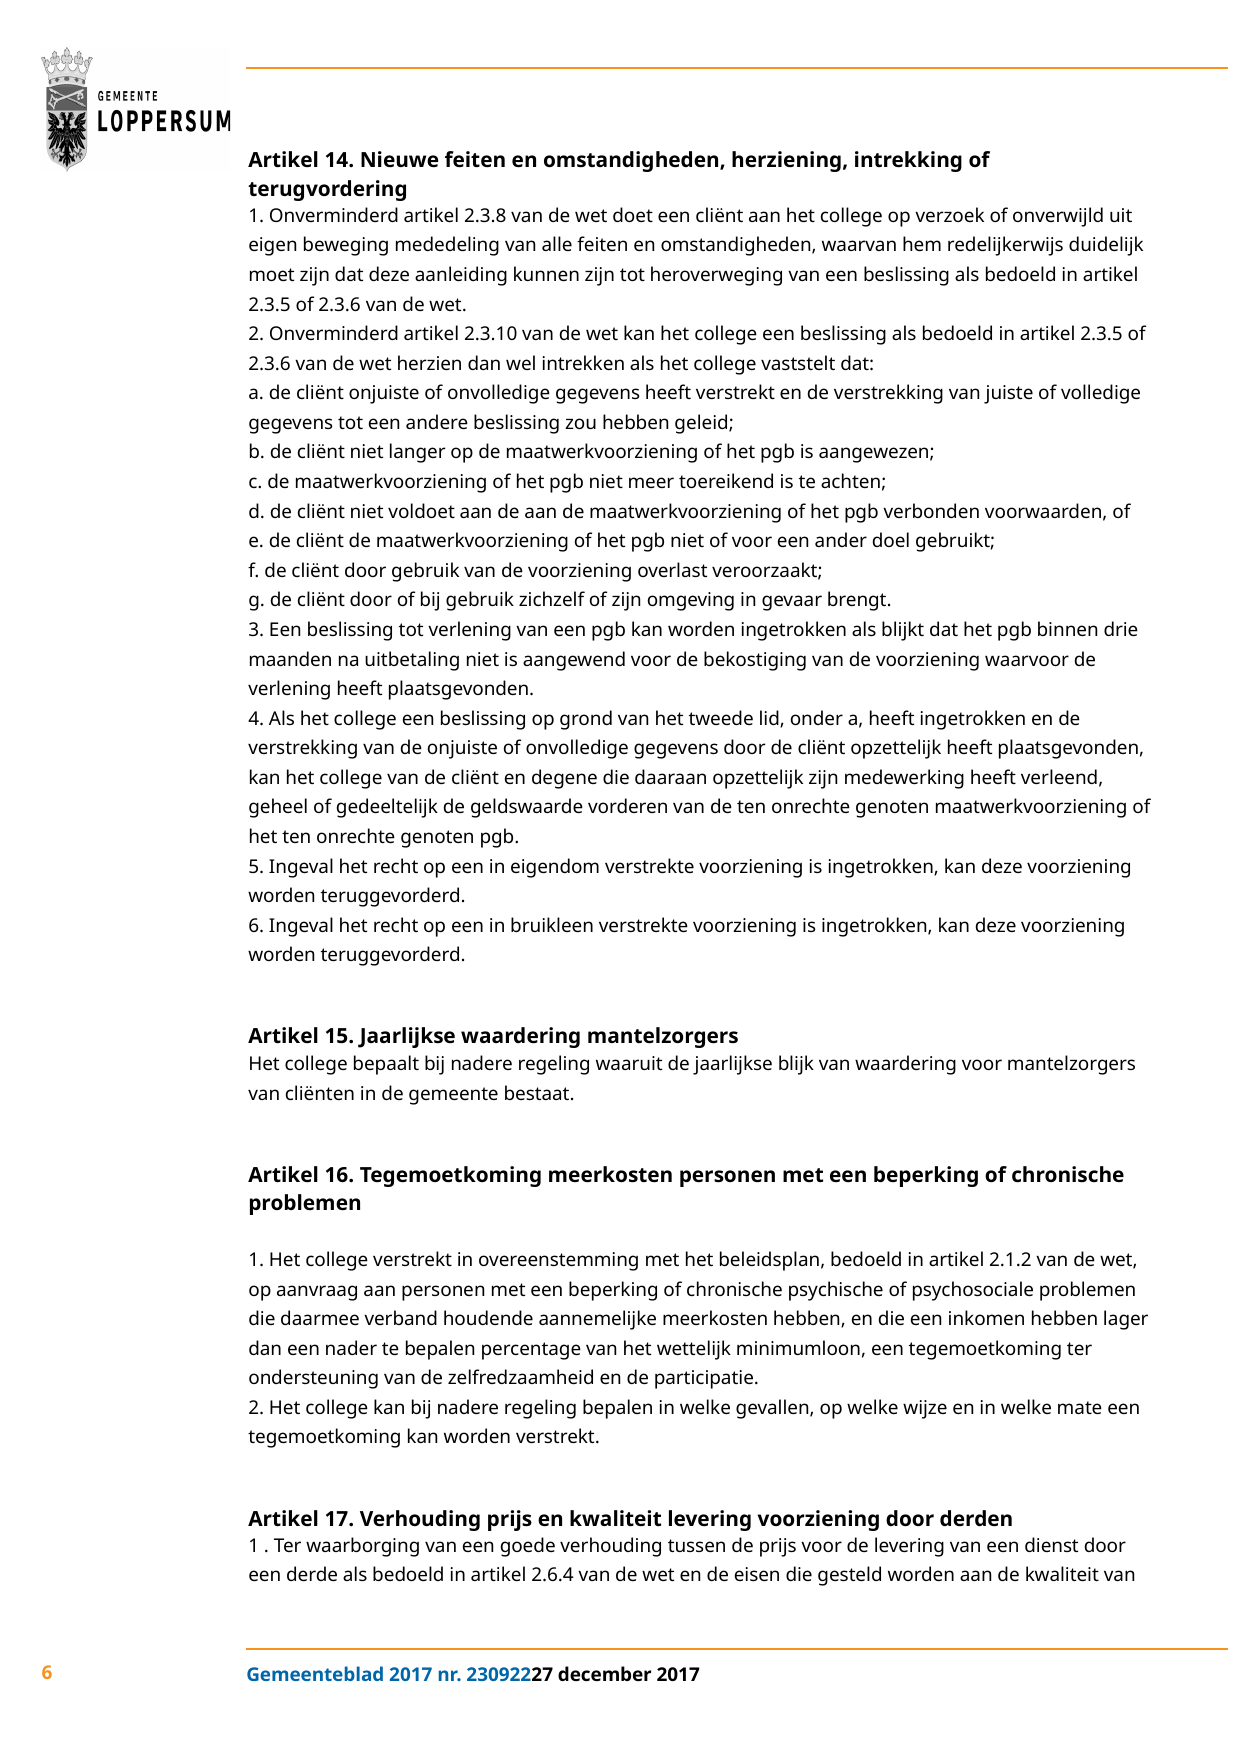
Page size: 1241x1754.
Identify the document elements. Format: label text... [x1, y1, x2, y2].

text 1 . Ter waarborging van een goede verhouding tussen de prijs voor de levering van een dienst door een derde als bedoeld in artikel 2.6.4 van de wet en de eisen die gesteld worden aan de kwaliteit van [248, 1532, 1152, 1587]
text a. de cliënt onjuiste of onvolledige gegevens heeft verstrekt en de verstrekking van juiste of volledige gegevens tot een andere beslissing zou hebben geleid; [248, 379, 1152, 435]
text e. de cliënt de maatwerkvoorziening of het pgb niet of voor een ander doel gebruikt; [248, 527, 1152, 553]
text f. de cliënt door gebruik van de voorziening overlast veroorzaakt; [248, 557, 1152, 583]
text g. de cliënt door of bij gebruik zichzelf of zijn omgeving in gevaar brengt. [248, 587, 1152, 612]
text Artikel 16. Tegemoetkoming meerkosten personen met een beperking of chronische problemen [248, 1160, 1152, 1217]
text 1. Het college verstrekt in overeenstemming met het beleidsplan, bedoeld in artikel 2.1.2 van de wet, op aanvraag aan personen met een beperking of chronische psychische of psychosociale problemen die daarmee verband houdende aannemelijke meerkosten hebben, en die een inkomen hebben lager dan een nader te bepalen percentage van het wettelijk minimumloon, een tegemoetkoming ter ondersteuning van de zelfredzaamheid en de participatie. [248, 1246, 1152, 1390]
text 5. Ingeval het recht op een in eigendom verstrekte voorziening is ingetrokken, kan deze voorziening worden teruggevorderd. [248, 853, 1152, 908]
text 2. Het college kan bij nadere regeling bepalen in welke gevallen, op welke wijze en in welke mate een tegemoetkoming kan worden verstrekt. [248, 1394, 1152, 1449]
text 6. Ingeval het recht op een in bruikleen verstrekte voorziening is ingetrokken, kan deze voorziening worden teruggevorderd. [248, 912, 1152, 967]
picture [41, 47, 231, 172]
text 2. Onverminderd artikel 2.3.10 van de wet kan het college een beslissing als bedoeld in artikel 2.3.5 of 2.3.6 van de wet herzien dan wel intrekken als het college vaststelt dat: [248, 320, 1152, 376]
text Artikel 14. Nieuwe feiten en omstandigheden, herziening, intrekking of terugvordering [248, 145, 1152, 202]
text d. de cliënt niet voldoet aan de aan de maatwerkvoorziening of het pgb verbonden voorwaarden, of [248, 498, 1152, 524]
text Artikel 17. Verhouding prijs en kwaliteit levering voorziening door derden [248, 1504, 1152, 1532]
text 4. Als het college een beslissing op grond van het tweede lid, onder a, heeft ingetrokken en de verstrekking van de onjuiste of onvolledige gegevens door de cliënt opzettelijk heeft plaatsgevonden, kan het college van de cliënt en degene die daaraan opzettelijk zijn medewerking heeft verleend, geheel of gedeeltelijk de geldswaarde vorderen van de ten onrechte genoten maatwerkvoorziening of het ten onrechte genoten pgb. [248, 705, 1152, 849]
text Artikel 15. Jaarlijkse waardering mantelzorgers [248, 1022, 1152, 1050]
text 1. Onverminderd artikel 2.3.8 van de wet doet een cliënt aan het college op verzoek of onverwijld uit eigen beweging mededeling van alle feiten en omstandigheden, waarvan hem redelijkerwijs duidelijk moet zijn dat deze aanleiding kunnen zijn tot heroverweging van een beslissing als bedoeld in artikel 2.3.5 of 2.3.6 van de wet. [248, 202, 1152, 317]
text c. de maatwerkvoorziening of het pgb niet meer toereikend is te achten; [248, 468, 1152, 494]
text Het college bepaalt bij nadere regeling waaruit de jaarlijkse blijk van waardering voor mantelzorgers van cliënten in de gemeente bestaat. [248, 1050, 1152, 1105]
text b. de cliënt niet langer op de maatwerkvoorziening of het pgb is aangewezen; [248, 439, 1152, 464]
text 3. Een beslissing tot verlening van een pgb kan worden ingetrokken als blijkt dat het pgb binnen drie maanden na uitbetaling niet is aangewend voor de bekostiging van de voorziening waarvoor de verlening heeft plaatsgevonden. [248, 616, 1152, 701]
